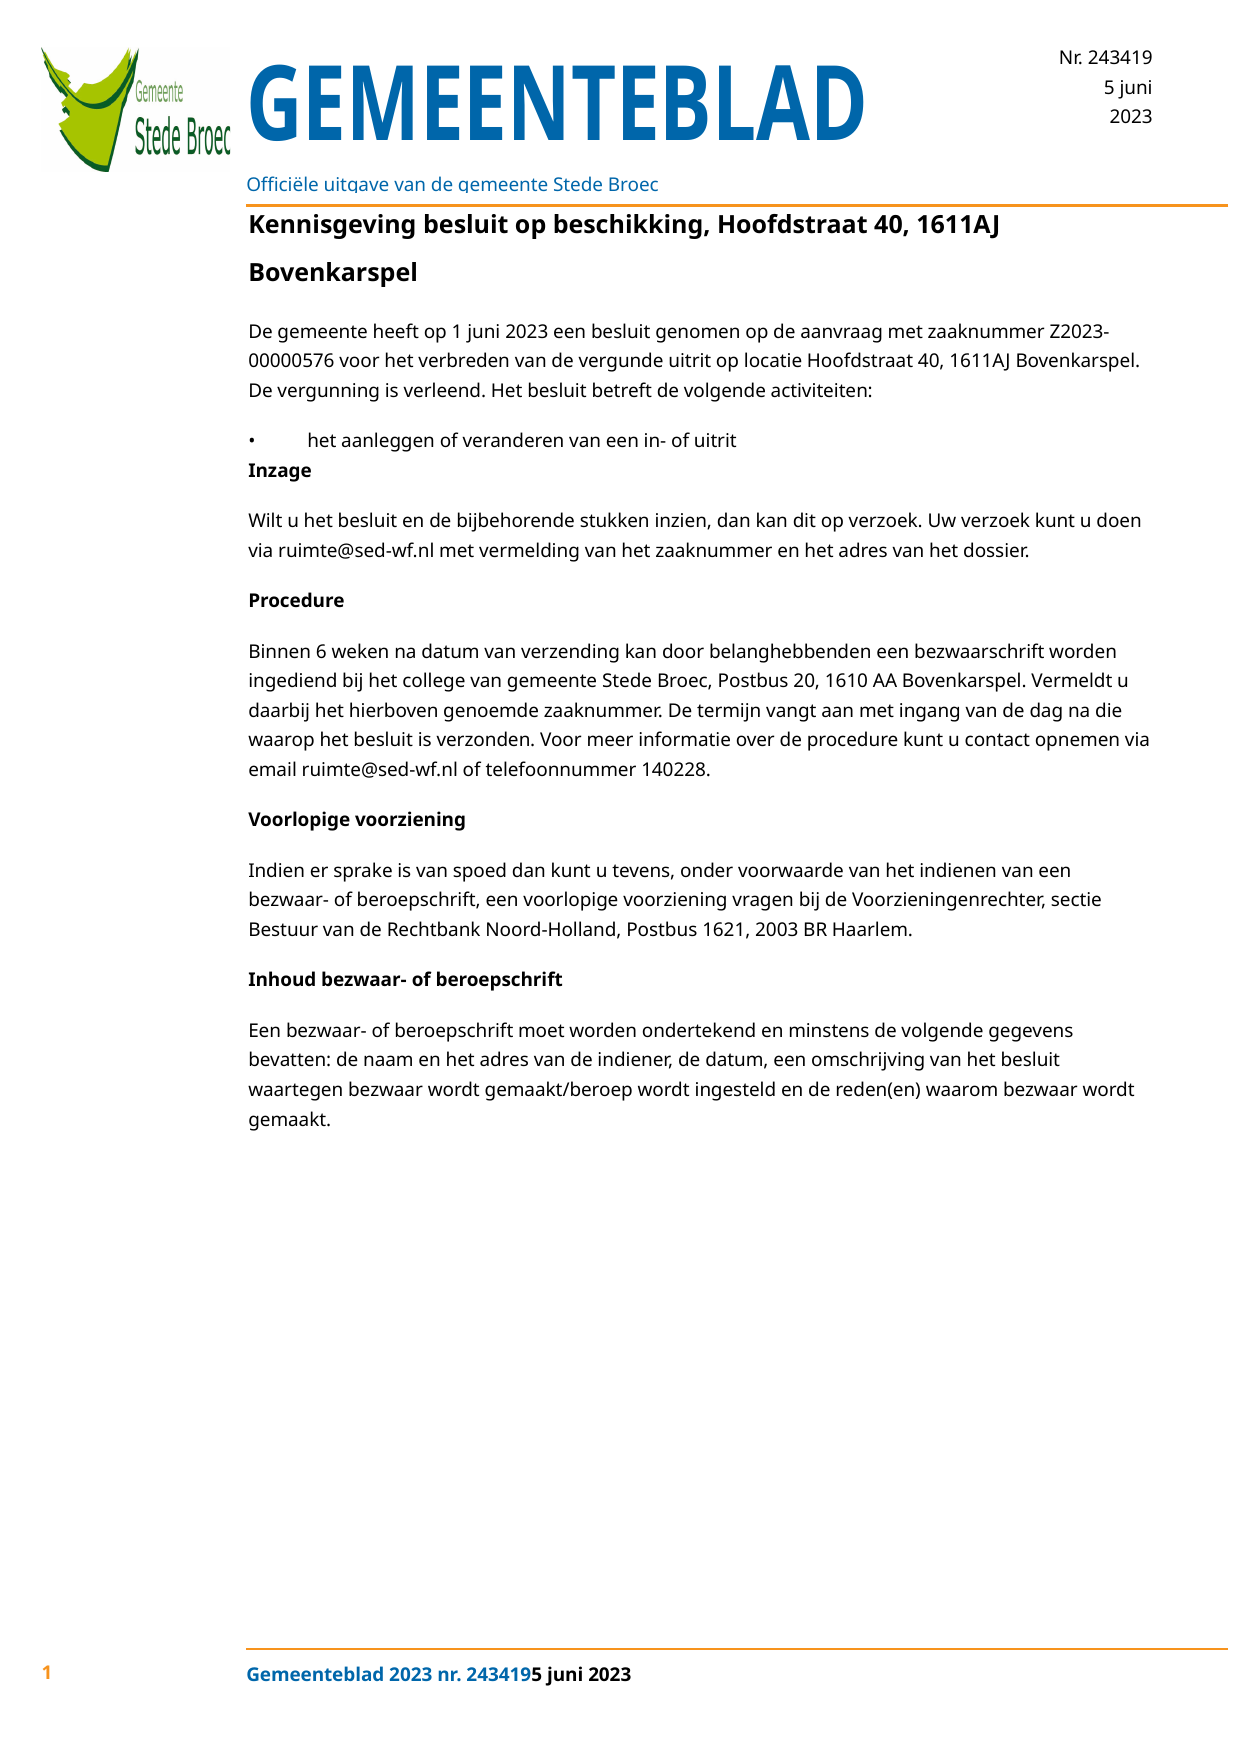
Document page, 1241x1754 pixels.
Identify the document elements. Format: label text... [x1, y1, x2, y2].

text Een bezwaar- of beroepschrift moet worden ondertekend en minstens de volgende gegevens bevatten: de naam en het adres van de indiener, de datum, een omschrijving van het besluit waartegen bezwaar wordt gemaakt/beroep wordt ingesteld en de reden(en) waarom bezwaar wordt gemaakt. [248, 1017, 1152, 1132]
text Indien er sprake is van spoed dan kunt u tevens, onder voorwaarde van het indienen van een bezwaar- of beroepschrift, een voorlopige voorziening vragen bij de Voorzieningenrechter, sectie Bestuur van de Rechtbank Noord-Holland, Postbus 1621, 2003 BR Haarlem. [248, 857, 1152, 942]
list het aanleggen of veranderen van een in- of uitrit [248, 427, 1152, 453]
text Inzage [248, 457, 1152, 483]
text Binnen 6 weken na datum van verzending kan door belanghebbenden een bezwaarschrift worden ingediend bij het college van gemeente Stede Broec, Postbus 20, 1610 AA Bovenkarspel. Vermeldt u daarbij het hierboven genoemde zaaknummer. De termijn vangt aan met ingang van de dag na die waarop het besluit is verzonden. Voor meer informatie over de procedure kunt u contact opnemen via email ruimte@sed-wf.nl of telefoonnummer 140228. [248, 638, 1152, 782]
text Voorlopige voorziening [248, 807, 1152, 832]
picture [41, 47, 231, 172]
text Procedure [248, 587, 1152, 613]
text Wilt u het besluit en de bijbehorende stukken inzien, dan kan dit op verzoek. Uw verzoek kunt u doen via ruimte@sed-wf.nl met vermelding van het zaaknummer en het adres van het dossier. [248, 507, 1152, 563]
text Kennisgeving besluit op beschikking, Hoofdstraat 40, 1611AJ Bovenkarspel [248, 207, 1152, 288]
text De gemeente heeft op 1 juni 2023 een besluit genomen op de aanvraag met zaaknummer Z2023-00000576 voor het verbreden van de vergunde uitrit op locatie Hoofdstraat 40, 1611AJ Bovenkarspel. De vergunning is verleend. Het besluit betreft de volgende activiteiten: [248, 318, 1152, 403]
text Inhoud bezwaar- of beroepschrift [248, 967, 1152, 992]
